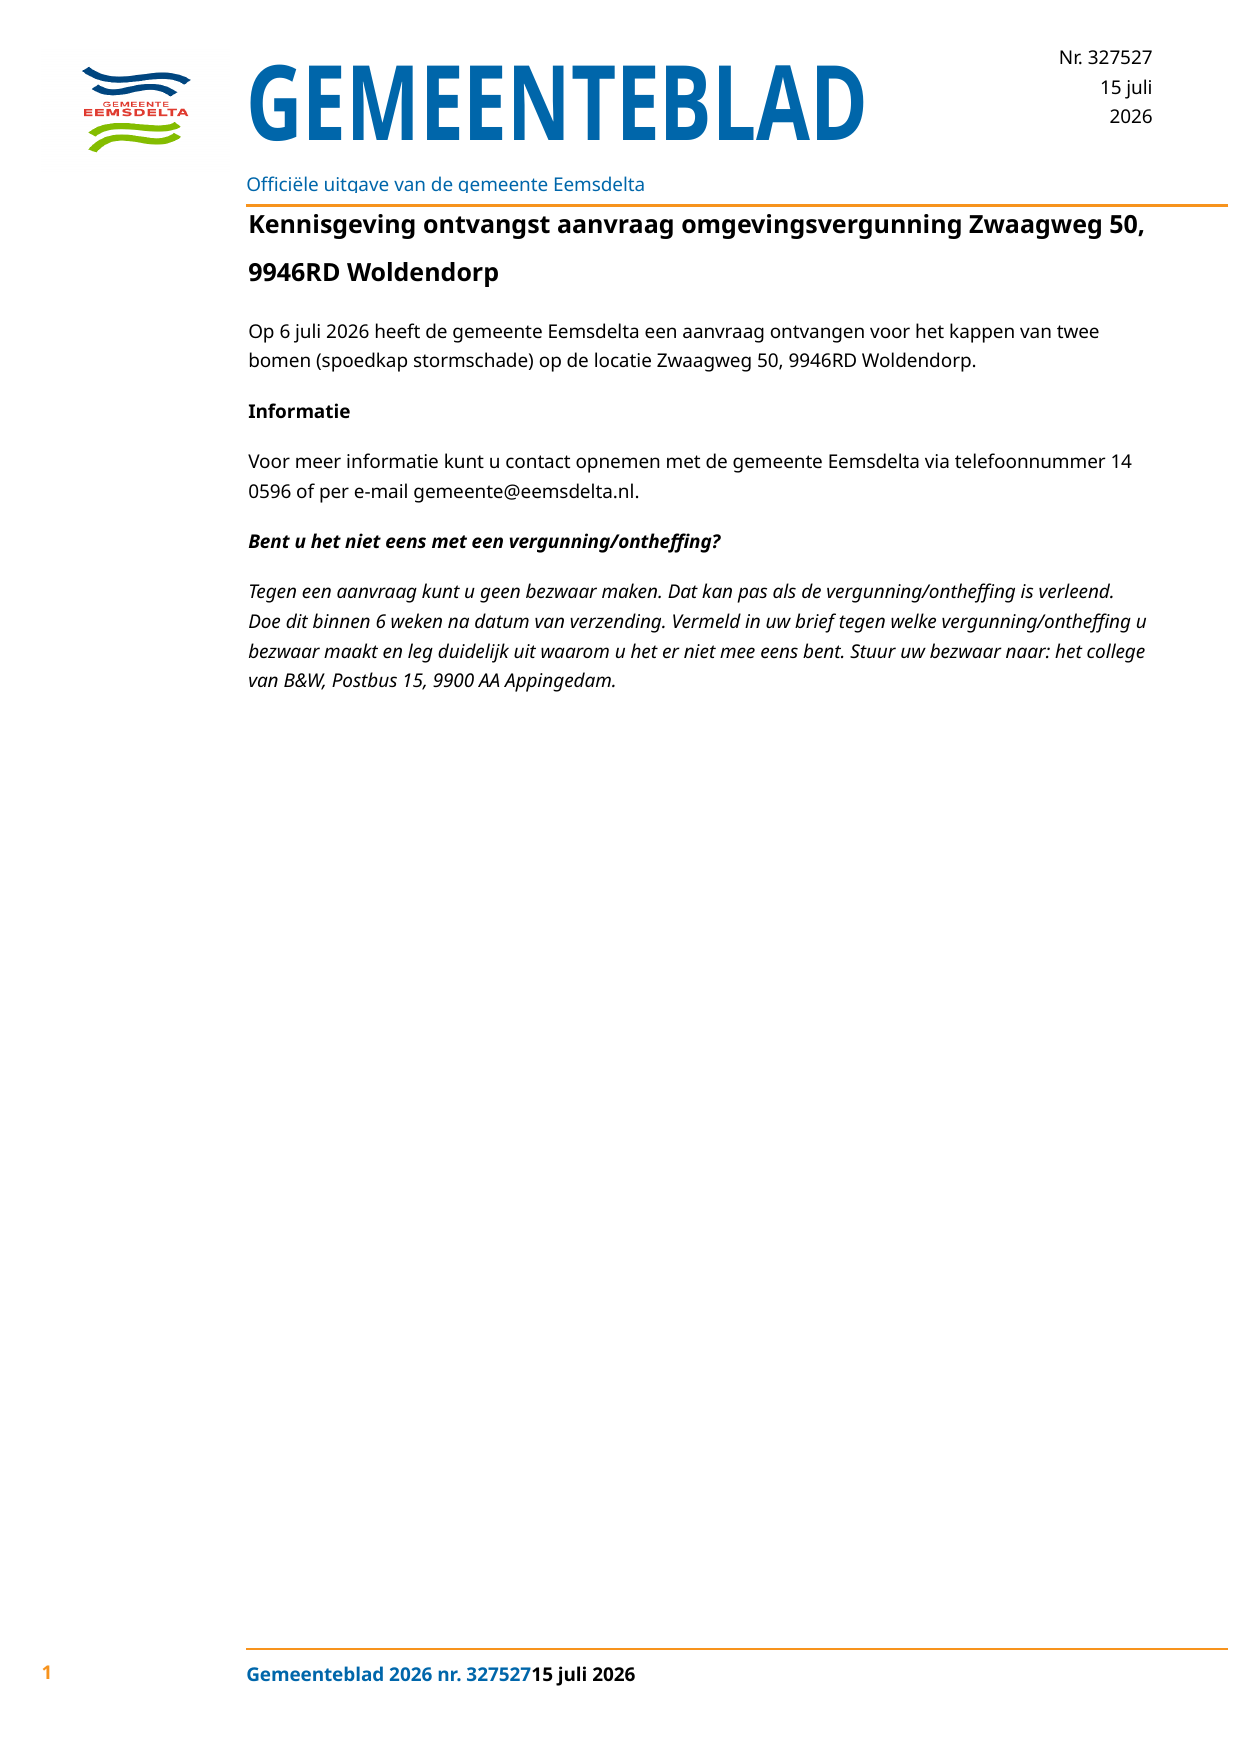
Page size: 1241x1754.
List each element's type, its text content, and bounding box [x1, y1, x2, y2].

text Kennisgeving ontvangst aanvraag omgevingsvergunning Zwaagweg 50, 9946RD Woldendorp [248, 207, 1152, 288]
text Op 6 juli 2026 heeft de gemeente Eemsdelta een aanvraag ontvangen voor het kappen van twee bomen (spoedkap stormschade) op de locatie Zwaagweg 50, 9946RD Woldendorp. [248, 318, 1152, 373]
text Informatie [248, 398, 1152, 424]
picture [41, 47, 231, 172]
text Tegen een aanvraag kunt u geen bezwaar maken. Dat kan pas als de vergunning/ontheffing is verleend. Doe dit binnen 6 weken na datum van verzending. Vermeld in uw brief tegen welke vergunning/ontheffing u bezwaar maakt en leg duidelijk uit waarom u het er niet mee eens bent. Stuur uw bezwaar naar: het college van B&W, Postbus 15, 9900 AA Appingedam. [248, 579, 1152, 693]
text Voor meer informatie kunt u contact opnemen met de gemeente Eemsdelta via telefoonnummer 14 0596 of per e-mail gemeente@eemsdelta.nl. [248, 448, 1152, 504]
text Bent u het niet eens met een vergunning/ontheffing? [248, 528, 1152, 554]
